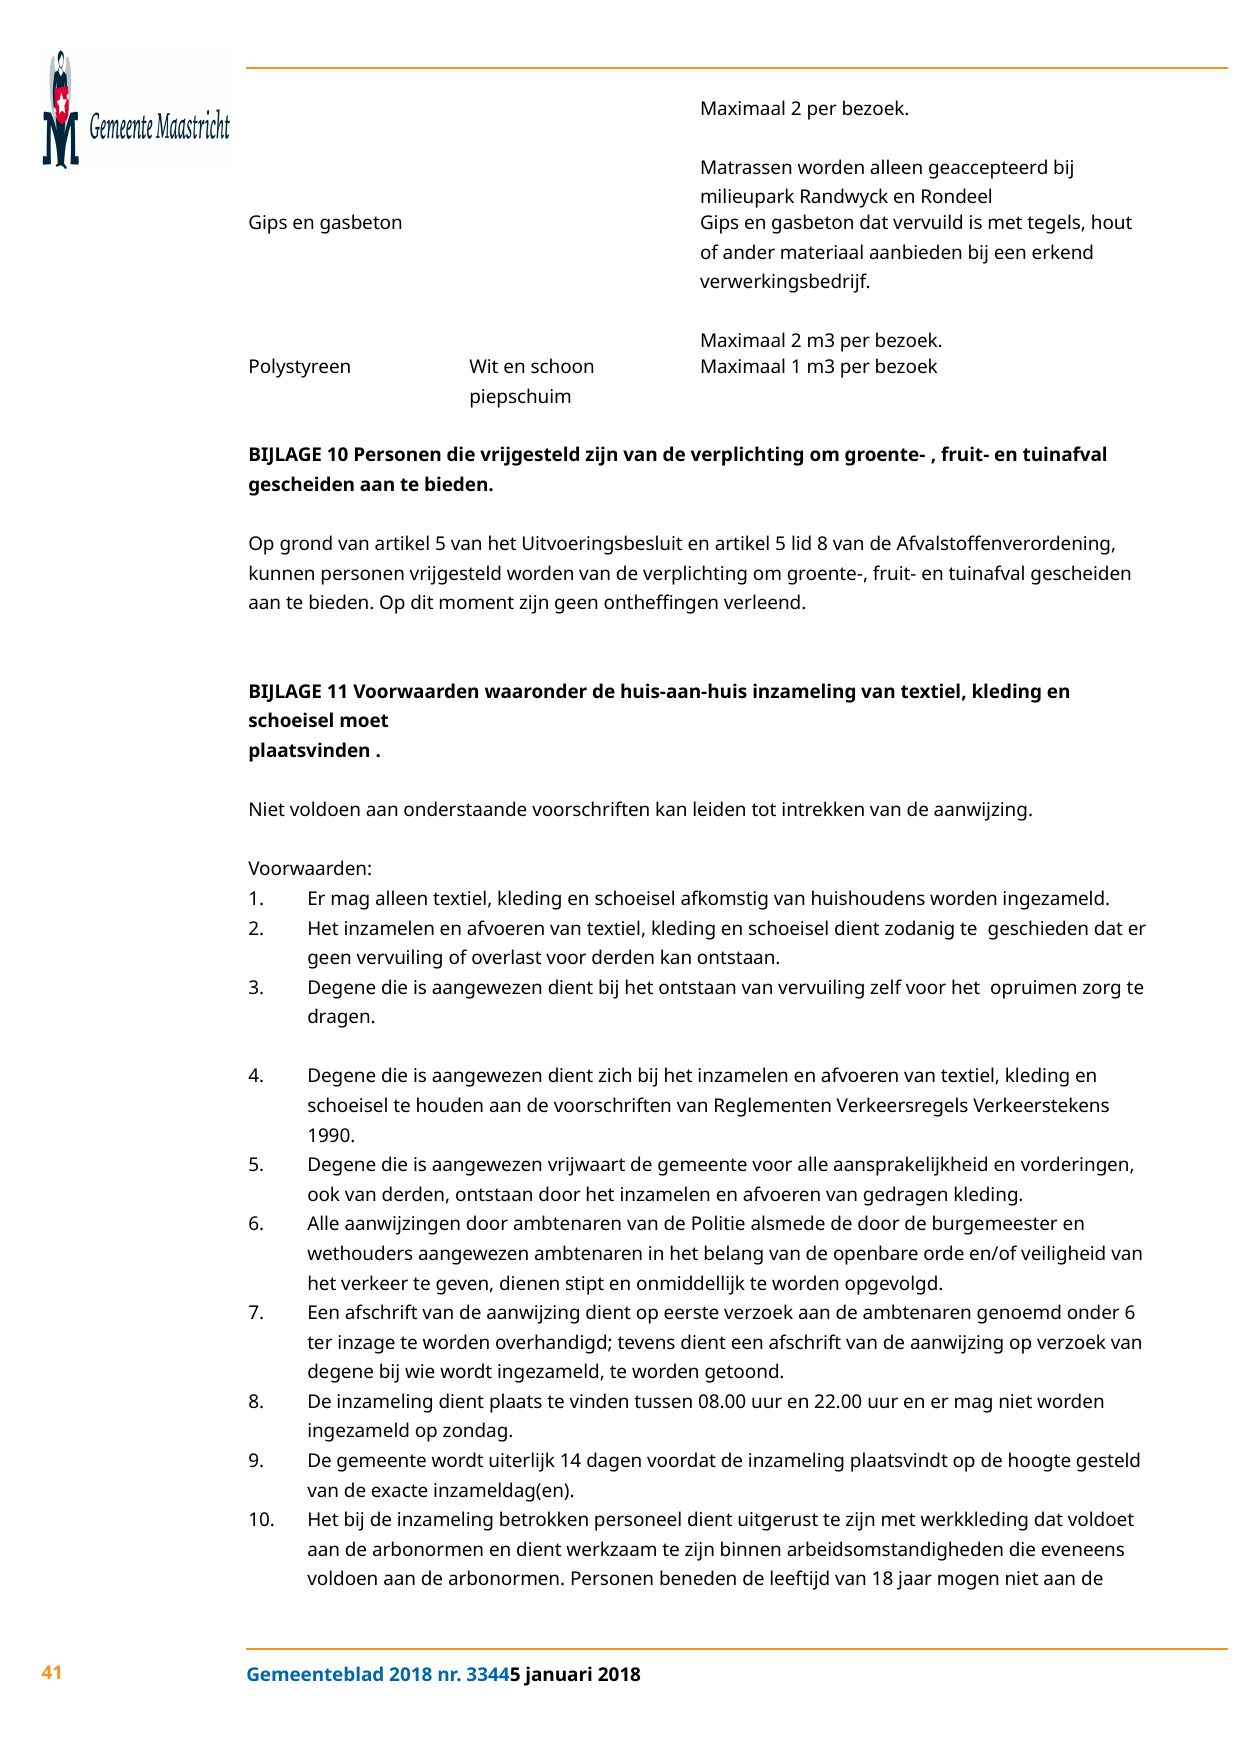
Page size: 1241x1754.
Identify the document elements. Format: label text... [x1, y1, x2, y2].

list Alle aanwijzingen door ambtenaren van de Politie alsmede de door de burgemeester en wethouders aangewezen ambtenaren in het belang van de openbare orde en/of veiligheid van het verkeer te geven, dienen stipt en onmiddellijk te worden opgevolgd. [248, 1211, 1152, 1296]
list Degene die is aangewezen dient zich bij het inzamelen en afvoeren van textiel, kleding en schoeisel te houden aan de voorschriften van Reglementen Verkeersregels Verkeerstekens 1990. [248, 1063, 1152, 1148]
table_cell Maximaal 2 per bezoek. Matrassen worden alleen geaccepteerd bij milieupark Randwyck en Rondeel [700, 95, 1152, 209]
text BIJLAGE 11 Voorwaarden waaronder de huis-aan-huis inzameling van textiel, kleding en schoeisel moet [248, 678, 1152, 733]
table_cell Wit en schoon piepschuim [469, 353, 700, 409]
table_cell [248, 95, 469, 209]
text Op grond van artikel 5 van het Uitvoeringsbesluit en artikel 5 lid 8 van de Afvalstoffenverordening, kunnen personen vrijgesteld worden van de verplichting om groente-, fruit- en tuinafval gescheiden aan te bieden. Op dit moment zijn geen ontheffingen verleend. [248, 530, 1152, 615]
list Het bij de inzameling betrokken personeel dient uitgerust te zijn met werkkleding dat voldoet aan de arbonormen en dient werkzaam te zijn binnen arbeidsomstandigheden die eveneens voldoen aan de arbonormen. Personen beneden de leeftijd van 18 jaar mogen niet aan de [248, 1506, 1152, 1591]
text plaatsvinden . [248, 737, 1152, 763]
list Degene die is aangewezen vrijwaart de gemeente voor alle aansprakelijkheid en vorderingen, ook van derden, ontstaan door het inzamelen en afvoeren van gedragen kleding. [248, 1151, 1152, 1207]
table_cell [469, 209, 700, 353]
list De gemeente wordt uiterlijk 14 dagen voordat de inzameling plaatsvindt op de hoogte gesteld van de exacte inzameldag(en). [248, 1447, 1152, 1503]
text BIJLAGE 10 Personen die vrijgesteld zijn van de verplichting om groente- , fruit- en tuinafval gescheiden aan te bieden. [248, 441, 1152, 497]
picture [41, 47, 231, 172]
list De inzameling dient plaats te vinden tussen 08.00 uur en 22.00 uur en er mag niet worden ingezameld op zondag. [248, 1388, 1152, 1443]
list Degene die is aangewezen dient bij het ontstaan van vervuiling zelf voor het opruimen zorg te dragen. [248, 974, 1152, 1029]
table_cell Maximaal 1 m3 per bezoek [700, 353, 1152, 409]
list Het inzamelen en afvoeren van textiel, kleding en schoeisel dient zodanig te geschieden dat er geen vervuiling of overlast voor derden kan ontstaan. [248, 915, 1152, 970]
list Een afschrift van de aanwijzing dient op eerste verzoek aan de ambtenaren genoemd onder 6 ter inzage te worden overhandigd; tevens dient een afschrift van de aanwijzing op verzoek van degene bij wie wordt ingezameld, te worden getoond. [248, 1299, 1152, 1384]
table_cell Polystyreen [248, 353, 469, 409]
table_cell [469, 95, 700, 209]
table_cell Gips en gasbeton [248, 209, 469, 353]
list Er mag alleen textiel, kleding en schoeisel afkomstig van huishoudens worden ingezameld. [248, 885, 1152, 911]
table_cell Gips en gasbeton dat vervuild is met tegels, hout of ander materiaal aanbieden bij een erkend verwerkingsbedrijf. Maximaal 2 m3 per bezoek. [700, 209, 1152, 353]
text Niet voldoen aan onderstaande voorschriften kan leiden tot intrekken van de aanwijzing. [248, 796, 1152, 822]
text Voorwaarden: [248, 856, 1152, 881]
